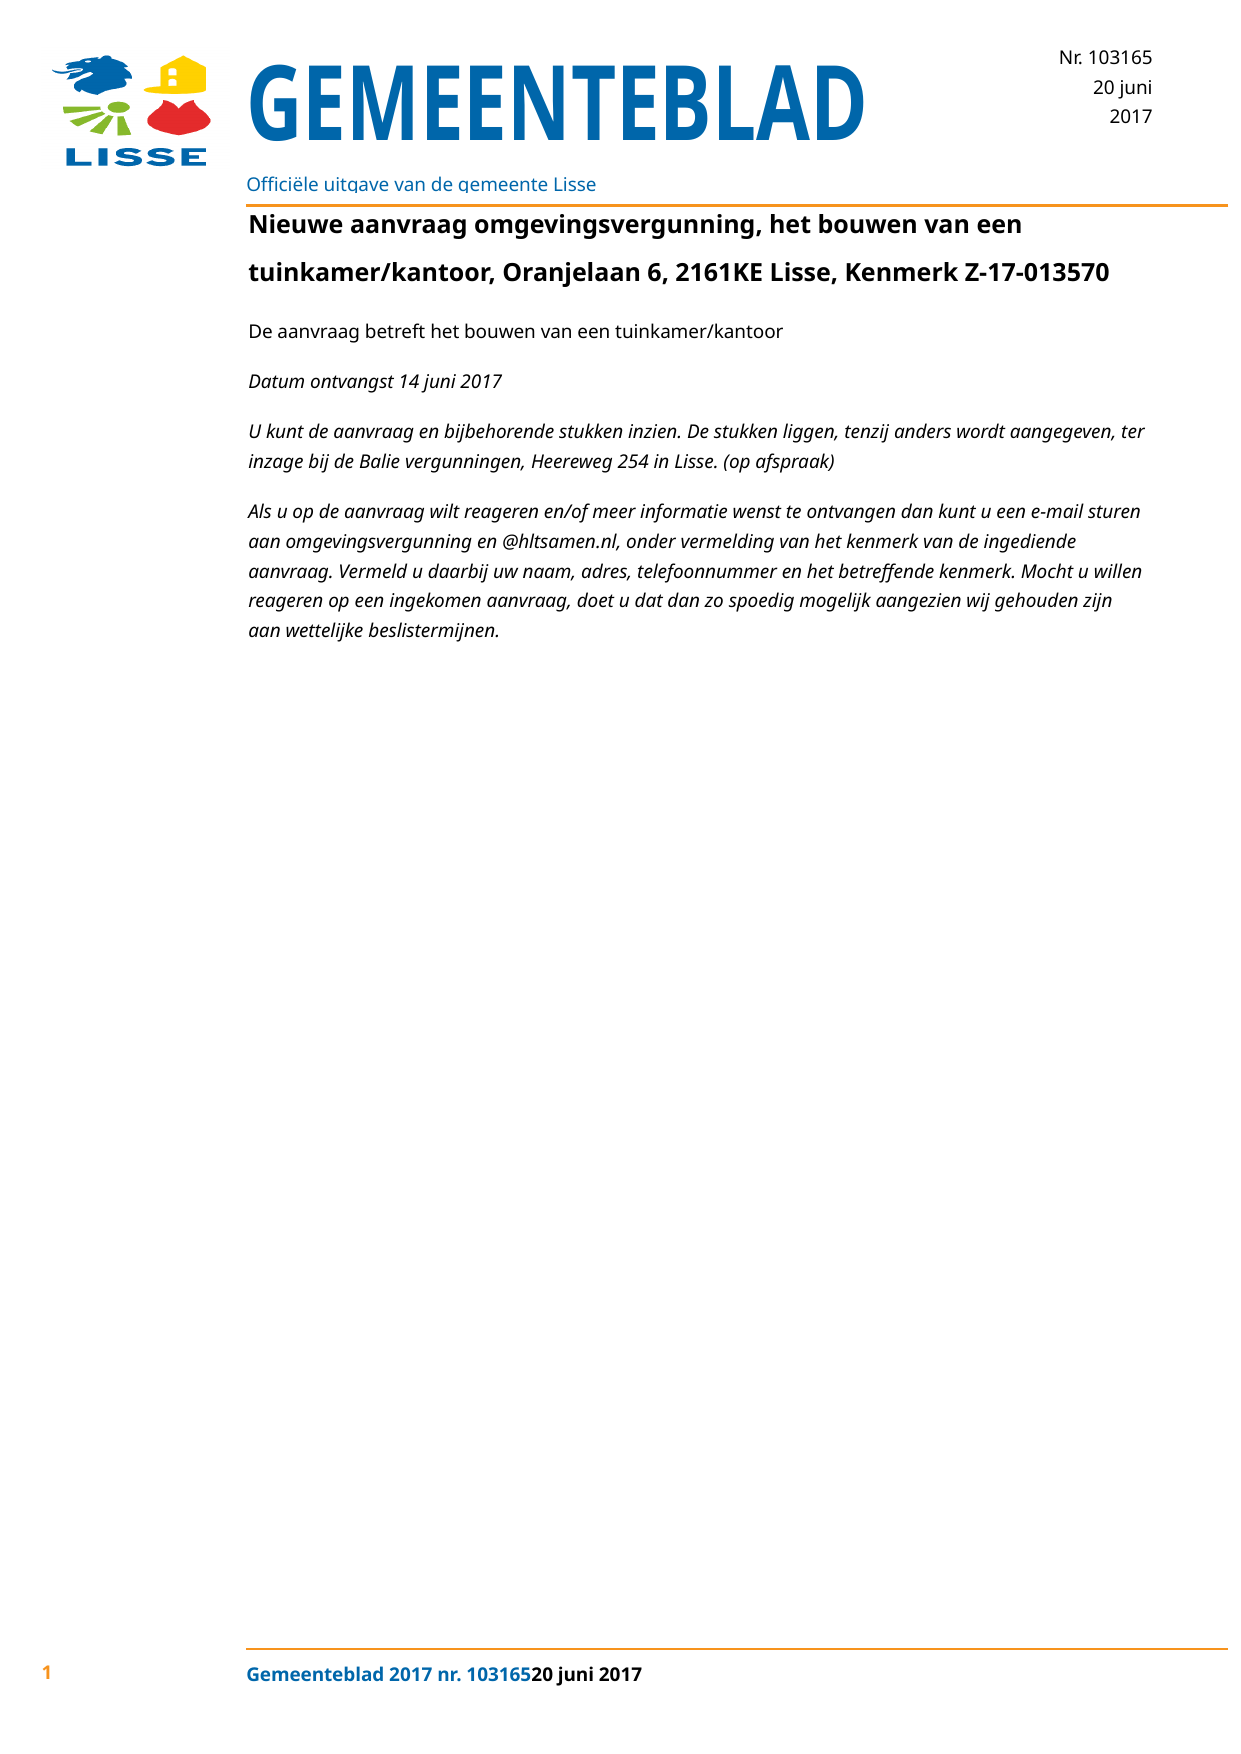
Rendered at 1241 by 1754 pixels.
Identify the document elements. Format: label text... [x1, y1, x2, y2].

text Nieuwe aanvraag omgevingsvergunning, het bouwen van een tuinkamer/kantoor, Oranjelaan 6, 2161KE Lisse, Kenmerk Z-17-013570 [248, 207, 1152, 288]
text Als u op de aanvraag wilt reageren en/of meer informatie wenst te ontvangen dan kunt u een e-mail sturen aan omgevingsvergunning en @hltsamen.nl, onder vermelding van het kenmerk van de ingediende aanvraag. Vermeld u daarbij uw naam, adres, telefoonnummer en het betreffende kenmerk. Mocht u willen reageren op een ingekomen aanvraag, doet u dat dan zo spoedig mogelijk aangezien wij gehouden zijn aan wettelijke beslistermijnen. [248, 499, 1152, 643]
text U kunt de aanvraag en bijbehorende stukken inzien. De stukken liggen, tenzij anders wordt aangegeven, ter inzage bij de Balie vergunningen, Heereweg 254 in Lisse. (op afspraak) [248, 419, 1152, 474]
picture [41, 47, 231, 172]
text Datum ontvangst 14 juni 2017 [248, 368, 1152, 394]
text De aanvraag betreft het bouwen van een tuinkamer/kantoor [248, 318, 1152, 344]
